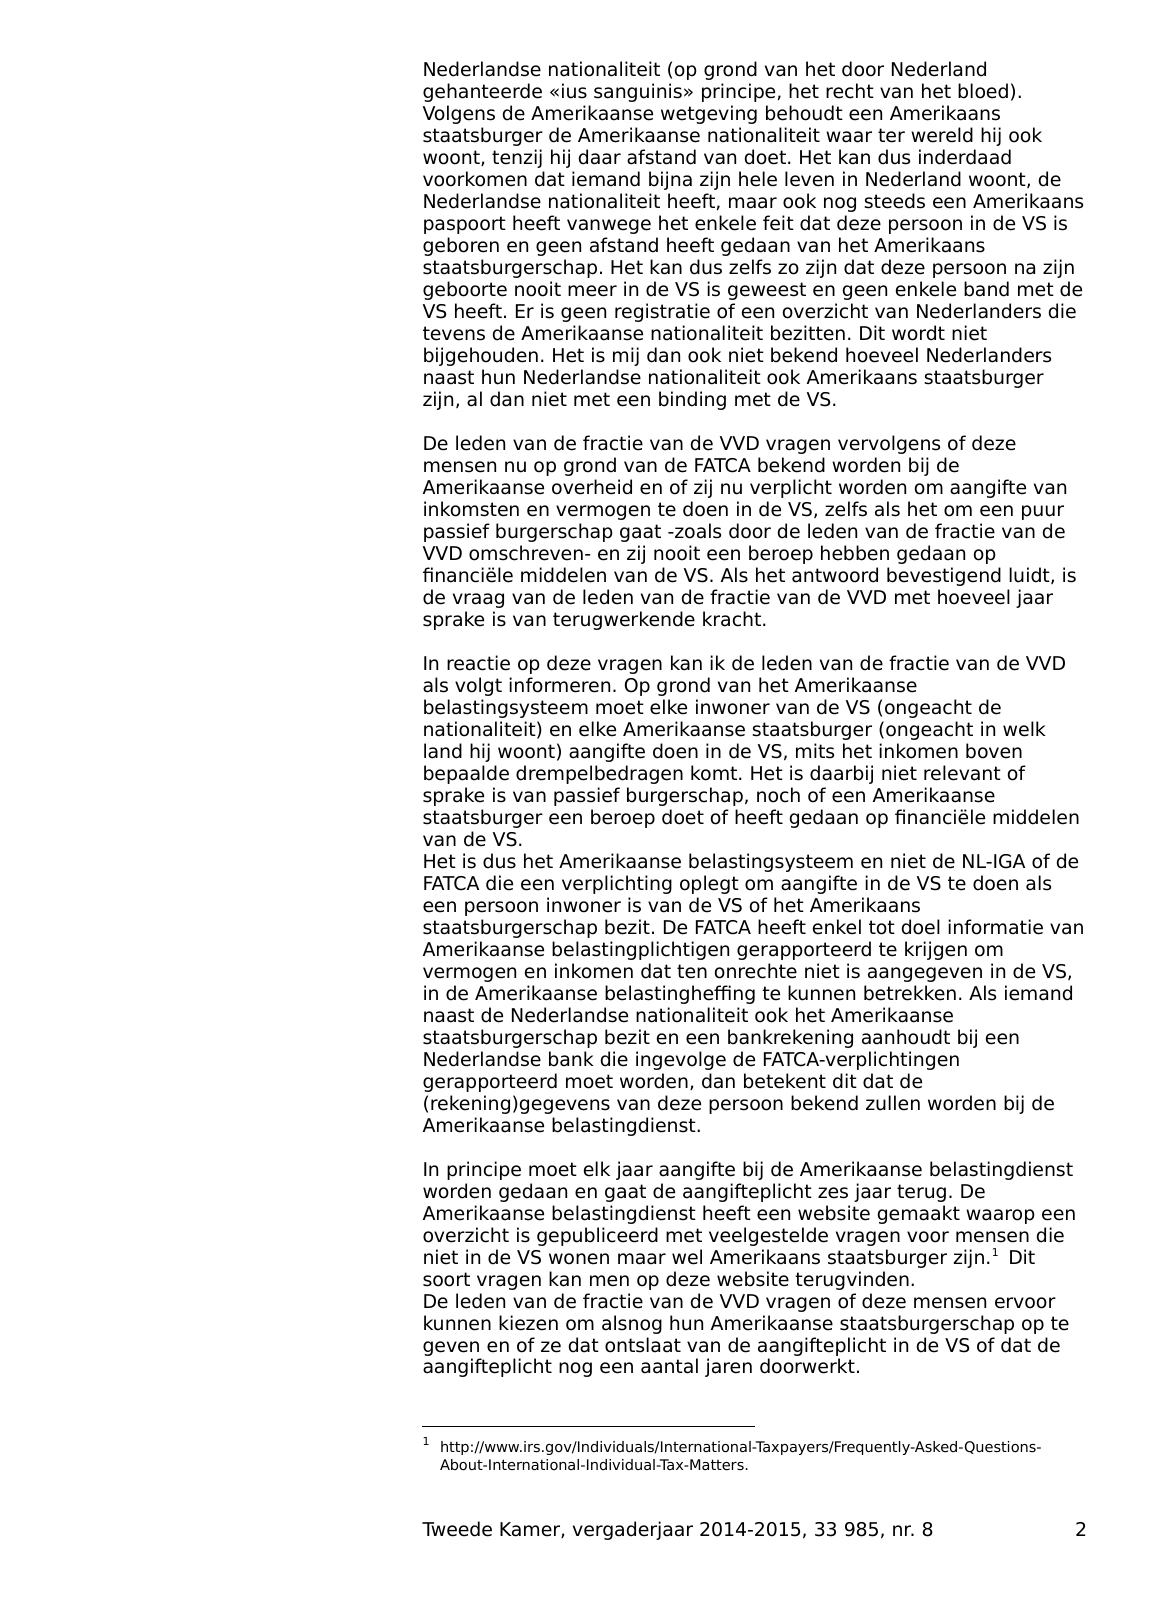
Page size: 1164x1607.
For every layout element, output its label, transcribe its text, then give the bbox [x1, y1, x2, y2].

text http://www.irs.gov/Individuals/International-Taxpayers/Frequently-Asked-Questions-About-International-Individual-Tax-Matters. [422, 1435, 1087, 1474]
text De leden van de fractie van de VVD vragen of deze mensen ervoor kunnen kiezen om alsnog hun Amerikaanse staatsburgerschap op te geven en of ze dat ontslaat van de aangifteplicht in de VS of dat de aangifteplicht nog een aantal jaren doorwerkt. [422, 1291, 1087, 1378]
text De leden van de fractie van de VVD vragen vervolgens of deze mensen nu op grond van de FATCA bekend worden bij de Amerikaanse overheid en of zij nu verplicht worden om aangifte van inkomsten en vermogen te doen in de VS, zelfs als het om een puur passief burgerschap gaat -zoals door de leden van de fractie van de VVD omschreven- en zij nooit een beroep hebben gedaan op financiële middelen van de VS. Als het antwoord bevestigend luidt, is de vraag van de leden van de fractie van de VVD met hoeveel jaar sprake is van terugwerkende kracht. [422, 433, 1087, 631]
text Het is dus het Amerikaanse belastingsysteem en niet de NL-IGA of de FATCA die een verplichting oplegt om aangifte in de VS te doen als een persoon inwoner is van de VS of het Amerikaans staatsburgerschap bezit. De FATCA heeft enkel tot doel informatie van Amerikaanse belastingplichtigen gerapporteerd te krijgen om vermogen en inkomen dat ten onrechte niet is aangegeven in de VS, in de Amerikaanse belastingheffing te kunnen betrekken. Als iemand naast de Nederlandse nationaliteit ook het Amerikaanse staatsburgerschap bezit en een bankrekening aanhoudt bij een Nederlandse bank die ingevolge de FATCA-verplichtingen gerapporteerd moet worden, dan betekent dit dat de (rekening)gegevens van deze persoon bekend zullen worden bij de Amerikaanse belastingdienst. [422, 851, 1087, 1136]
text Nederlandse nationaliteit (op grond van het door Nederland gehanteerde «ius sanguinis» principe, het recht van het bloed). Volgens de Amerikaanse wetgeving behoudt een Amerikaans staatsburger de Amerikaanse nationaliteit waar ter wereld hij ook woont, tenzij hij daar afstand van doet. Het kan dus inderdaad voorkomen dat iemand bijna zijn hele leven in Nederland woont, de Nederlandse nationaliteit heeft, maar ook nog steeds een Amerikaans paspoort heeft vanwege het enkele feit dat deze persoon in de VS is geboren en geen afstand heeft gedaan van het Amerikaans staatsburgerschap. Het kan dus zelfs zo zijn dat deze persoon na zijn geboorte nooit meer in de VS is geweest en geen enkele band met de VS heeft. Er is geen registratie of een overzicht van Nederlanders die tevens de Amerikaanse nationaliteit bezitten. Dit wordt niet bijgehouden. Het is mij dan ook niet bekend hoeveel Nederlanders naast hun Nederlandse nationaliteit ook Amerikaans staatsburger zijn, al dan niet met een binding met de VS. [422, 59, 1087, 411]
text In principe moet elk jaar aangifte bij de Amerikaanse belastingdienst worden gedaan en gaat de aangifteplicht zes jaar terug. De Amerikaanse belastingdienst heeft een website gemaakt waarop een overzicht is gepubliceerd met veelgestelde vragen voor mensen die niet in de VS wonen maar wel Amerikaans staatsburger zijn. Dit soort vragen kan men op deze website terugvinden. [422, 1159, 1087, 1291]
text In reactie op deze vragen kan ik de leden van de fractie van de VVD als volgt informeren. Op grond van het Amerikaanse belastingsysteem moet elke inwoner van de VS (ongeacht de nationaliteit) en elke Amerikaanse staatsburger (ongeacht in welk land hij woont) aangifte doen in de VS, mits het inkomen boven bepaalde drempelbedragen komt. Het is daarbij niet relevant of sprake is van passief burgerschap, noch of een Amerikaanse staatsburger een beroep doet of heeft gedaan op financiële middelen van de VS. [422, 653, 1087, 851]
